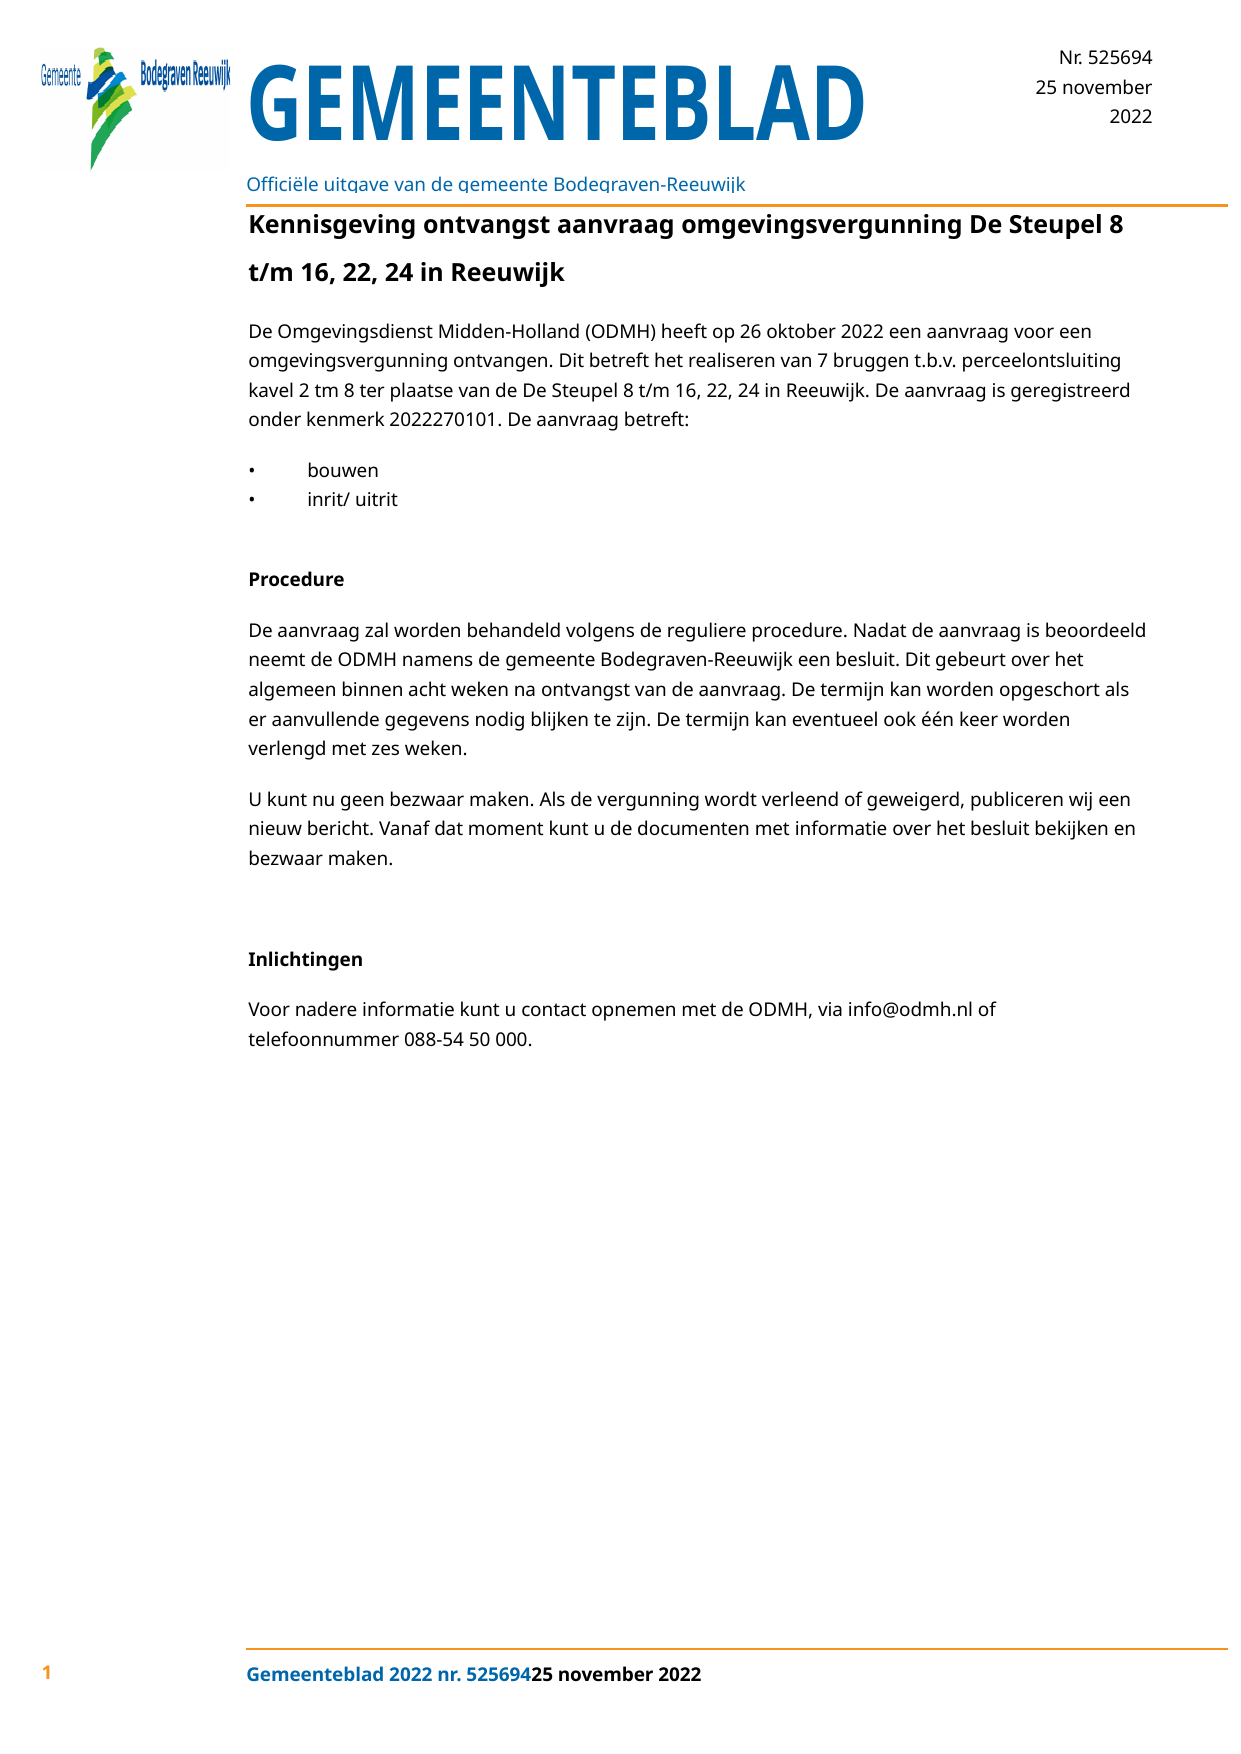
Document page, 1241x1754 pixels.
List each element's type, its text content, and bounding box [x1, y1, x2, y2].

text Procedure [248, 567, 1152, 592]
picture [41, 47, 231, 172]
text Kennisgeving ontvangst aanvraag omgevingsvergunning De Steupel 8 t/m 16, 22, 24 in Reeuwijk [248, 207, 1152, 288]
text Inlichtingen [248, 946, 1152, 972]
text De Omgevingsdienst Midden-Holland (ODMH) heeft op 26 oktober 2022 een aanvraag voor een omgevingsvergunning ontvangen. Dit betreft het realiseren van 7 bruggen t.b.v. perceelontsluiting kavel 2 tm 8 ter plaatse van de De Steupel 8 t/m 16, 22, 24 in Reeuwijk. De aanvraag is geregistreerd onder kenmerk 2022270101. De aanvraag betreft: [248, 318, 1152, 432]
list bouwen [248, 457, 1152, 483]
list inrit/ uitrit [248, 487, 1152, 512]
text Voor nadere informatie kunt u contact opnemen met de ODMH, via info@odmh.nl of telefoonnummer 088-54 50 000. [248, 996, 1152, 1052]
text De aanvraag zal worden behandeld volgens de reguliere procedure. Nadat de aanvraag is beoordeeld neemt de ODMH namens de gemeente Bodegraven-Reeuwijk een besluit. Dit gebeurt over het algemeen binnen acht weken na ontvangst van de aanvraag. De termijn kan worden opgeschort als er aanvullende gegevens nodig blijken te zijn. De termijn kan eventueel ook één keer worden verlengd met zes weken. [248, 617, 1152, 761]
text U kunt nu geen bezwaar maken. Als de vergunning wordt verleend of geweigerd, publiceren wij een nieuw bericht. Vanaf dat moment kunt u de documenten met informatie over het besluit bekijken en bezwaar maken. [248, 786, 1152, 871]
